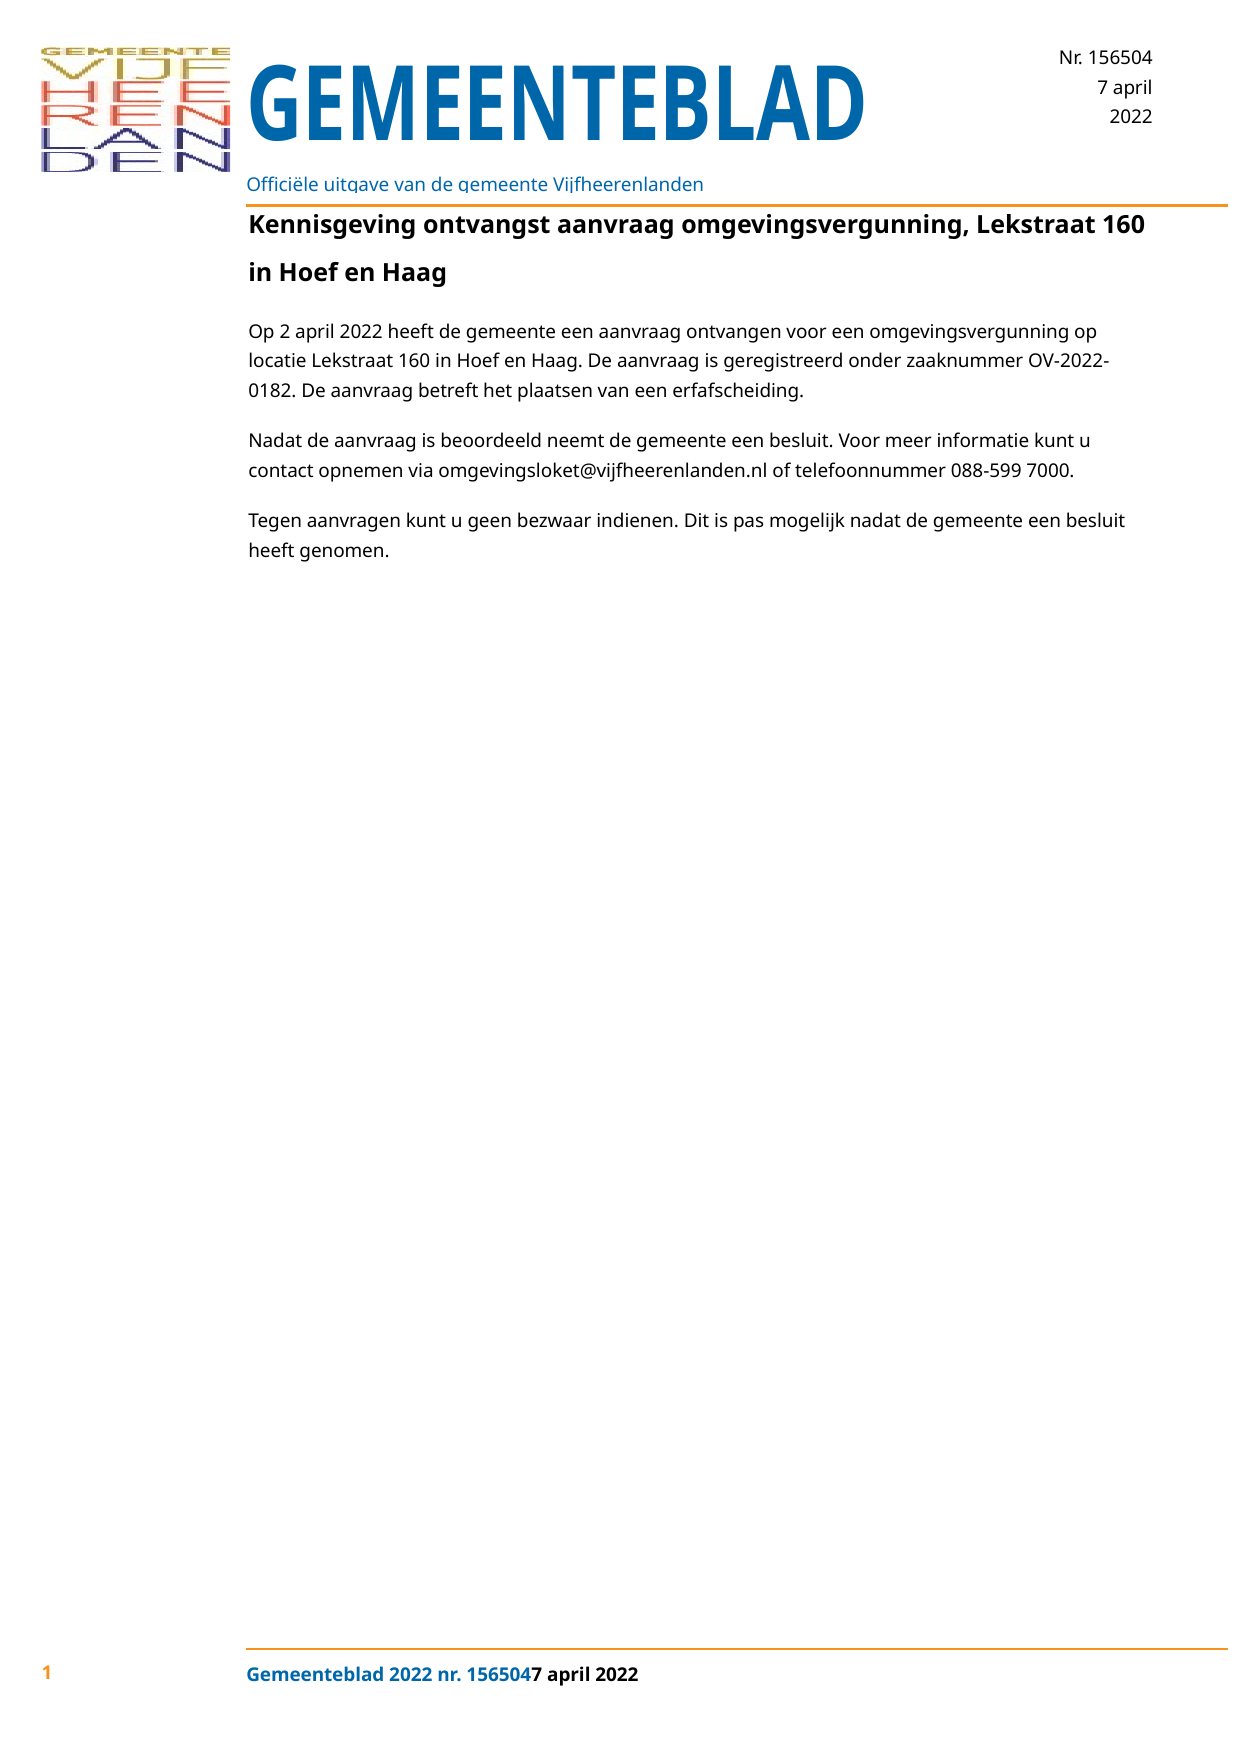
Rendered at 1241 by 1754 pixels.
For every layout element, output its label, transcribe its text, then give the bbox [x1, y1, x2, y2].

text Nadat de aanvraag is beoordeeld neemt de gemeente een besluit. Voor meer informatie kunt u contact opnemen via omgevingsloket@vijfheerenlanden.nl of telefoonnummer 088-599 7000. [248, 427, 1152, 483]
text Kennisgeving ontvangst aanvraag omgevingsvergunning, Lekstraat 160 in Hoef en Haag [248, 207, 1152, 288]
text Op 2 april 2022 heeft de gemeente een aanvraag ontvangen voor een omgevingsvergunning op locatie Lekstraat 160 in Hoef en Haag. De aanvraag is geregistreerd onder zaaknummer OV-2022-0182. De aanvraag betreft het plaatsen van een erfafscheiding. [248, 318, 1152, 403]
picture [41, 47, 231, 172]
text Tegen aanvragen kunt u geen bezwaar indienen. Dit is pas mogelijk nadat de gemeente een besluit heeft genomen. [248, 507, 1152, 563]
